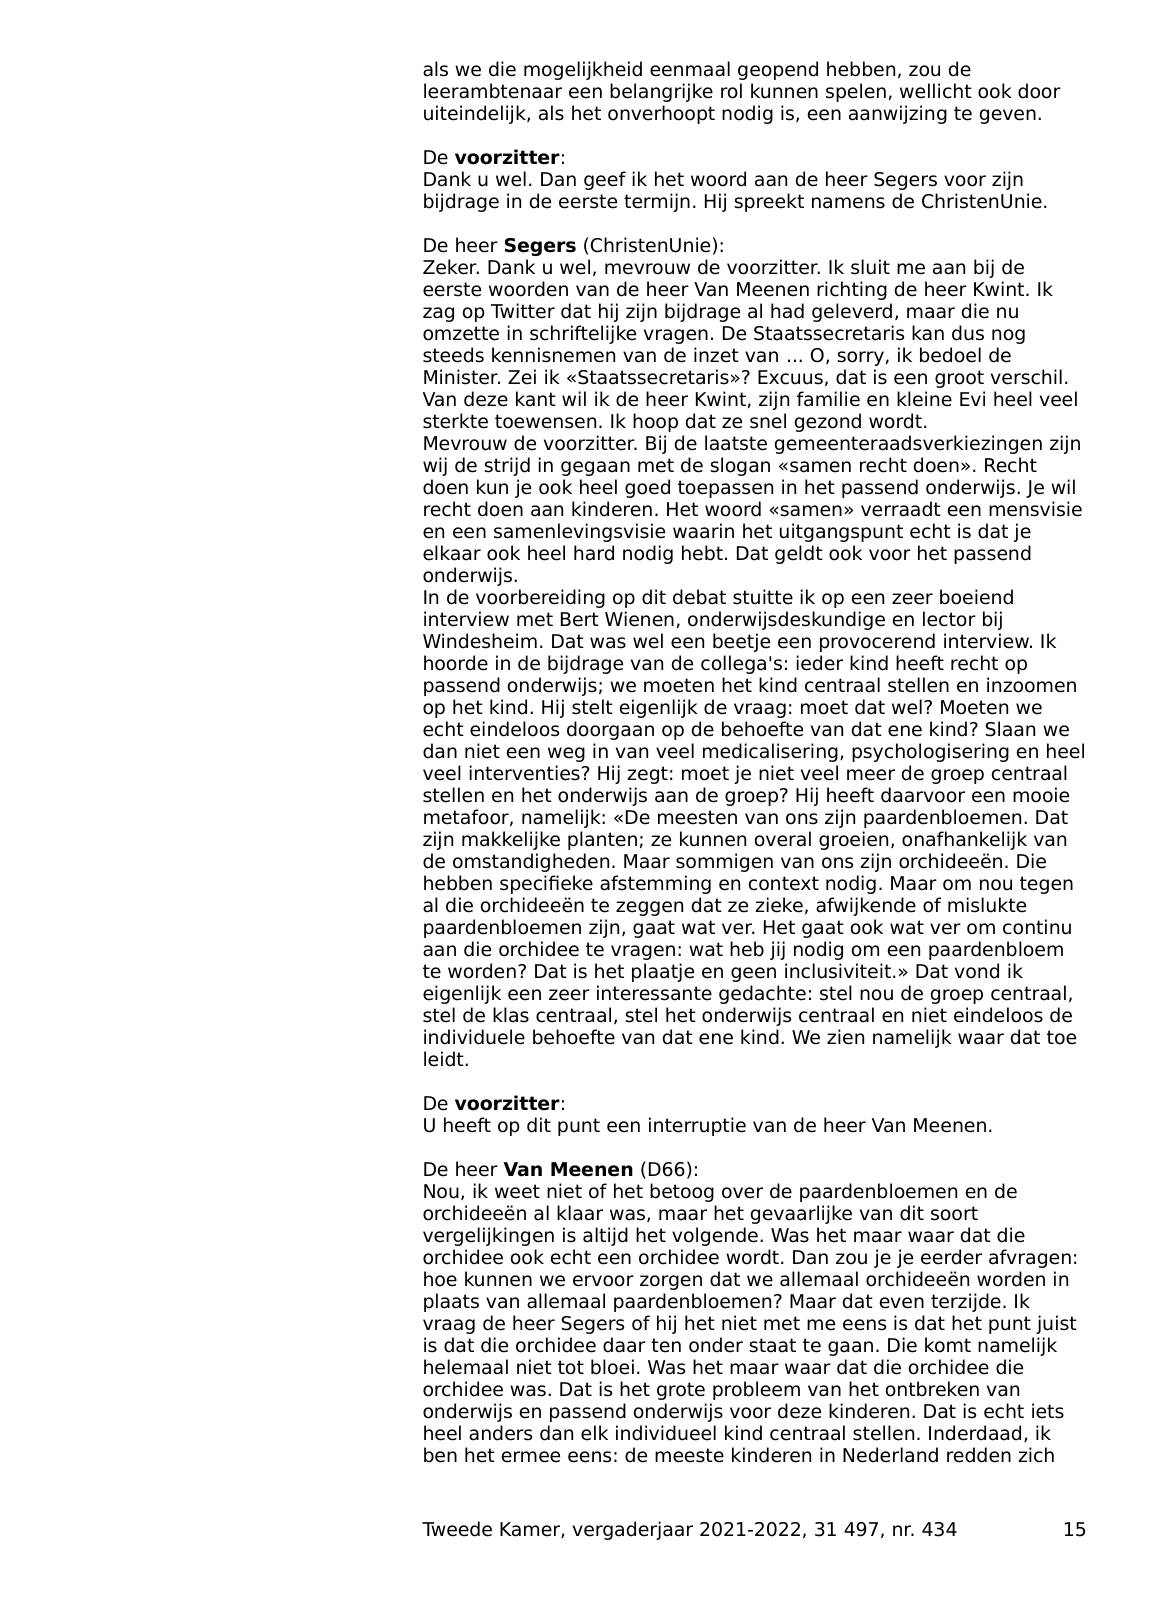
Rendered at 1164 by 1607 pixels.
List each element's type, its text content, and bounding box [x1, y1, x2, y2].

text De voorzitter: [422, 147, 1087, 169]
text als we die mogelijkheid eenmaal geopend hebben, zou de leerambtenaar een belangrijke rol kunnen spelen, wellicht ook door uiteindelijk, als het onverhoopt nodig is, een aanwijzing te geven. [422, 59, 1087, 125]
text De heer Segers (ChristenUnie): [422, 235, 1087, 257]
text Nou, ik weet niet of het betoog over de paardenbloemen en de orchideeën al klaar was, maar het gevaarlijke van dit soort vergelijkingen is altijd het volgende. Was het maar waar dat die orchidee ook echt een orchidee wordt. Dan zou je je eerder afvragen: hoe kunnen we ervoor zorgen dat we allemaal orchideeën worden in plaats van allemaal paardenbloemen? Maar dat even terzijde. Ik vraag de heer Segers of hij het niet met me eens is dat het punt juist is dat die orchidee daar ten onder staat te gaan. Die komt namelijk helemaal niet tot bloei. Was het maar waar dat die orchidee die orchidee was. Dat is het grote probleem van het ontbreken van onderwijs en passend onderwijs voor deze kinderen. Dat is echt iets heel anders dan elk individueel kind centraal stellen. Inderdaad, ik ben het ermee eens: de meeste kinderen in Nederland redden zich [422, 1181, 1087, 1467]
text De voorzitter: [422, 1093, 1087, 1115]
text Dank u wel. Dan geef ik het woord aan de heer Segers voor zijn bijdrage in de eerste termijn. Hij spreekt namens de ChristenUnie. [422, 169, 1087, 213]
text Zeker. Dank u wel, mevrouw de voorzitter. Ik sluit me aan bij de eerste woorden van de heer Van Meenen richting de heer Kwint. Ik zag op Twitter dat hij zijn bijdrage al had geleverd, maar die nu omzette in schriftelijke vragen. De Staatssecretaris kan dus nog steeds kennisnemen van de inzet van ... O, sorry, ik bedoel de Minister. Zei ik «Staatssecretaris»? Excuus, dat is een groot verschil. Van deze kant wil ik de heer Kwint, zijn familie en kleine Evi heel veel sterkte toewensen. Ik hoop dat ze snel gezond wordt. [422, 257, 1087, 433]
text U heeft op dit punt een interruptie van de heer Van Meenen. [422, 1115, 1087, 1137]
text De heer Van Meenen (D66): [422, 1159, 1087, 1181]
text In de voorbereiding op dit debat stuitte ik op een zeer boeiend interview met Bert Wienen, onderwijsdeskundige en lector bij Windesheim. Dat was wel een beetje een provocerend interview. Ik hoorde in de bijdrage van de collega's: ieder kind heeft recht op passend onderwijs; we moeten het kind centraal stellen en inzoomen op het kind. Hij stelt eigenlijk de vraag: moet dat wel? Moeten we echt eindeloos doorgaan op de behoefte van dat ene kind? Slaan we dan niet een weg in van veel medicalisering, psychologisering en heel veel interventies? Hij zegt: moet je niet veel meer de groep centraal stellen en het onderwijs aan de groep? Hij heeft daarvoor een mooie metafoor, namelijk: «De meesten van ons zijn paardenbloemen. Dat zijn makkelijke planten; ze kunnen overal groeien, onafhankelijk van de omstandigheden. Maar sommigen van ons zijn orchideeën. Die hebben specifieke afstemming en context nodig. Maar om nou tegen al die orchideeën te zeggen dat ze zieke, afwijkende of mislukte paardenbloemen zijn, gaat wat ver. Het gaat ook wat ver om continu aan die orchidee te vragen: wat heb jij nodig om een paardenbloem te worden? Dat is het plaatje en geen inclusiviteit.» Dat vond ik eigenlijk een zeer interessante gedachte: stel nou de groep centraal, stel de klas centraal, stel het onderwijs centraal en niet eindeloos de individuele behoefte van dat ene kind. We zien namelijk waar dat toe leidt. [422, 587, 1087, 1071]
text Mevrouw de voorzitter. Bij de laatste gemeenteraadsverkiezingen zijn wij de strijd in gegaan met de slogan «samen recht doen». Recht doen kun je ook heel goed toepassen in het passend onderwijs. Je wil recht doen aan kinderen. Het woord «samen» verraadt een mensvisie en een samenlevingsvisie waarin het uitgangspunt echt is dat je elkaar ook heel hard nodig hebt. Dat geldt ook voor het passend onderwijs. [422, 433, 1087, 587]
